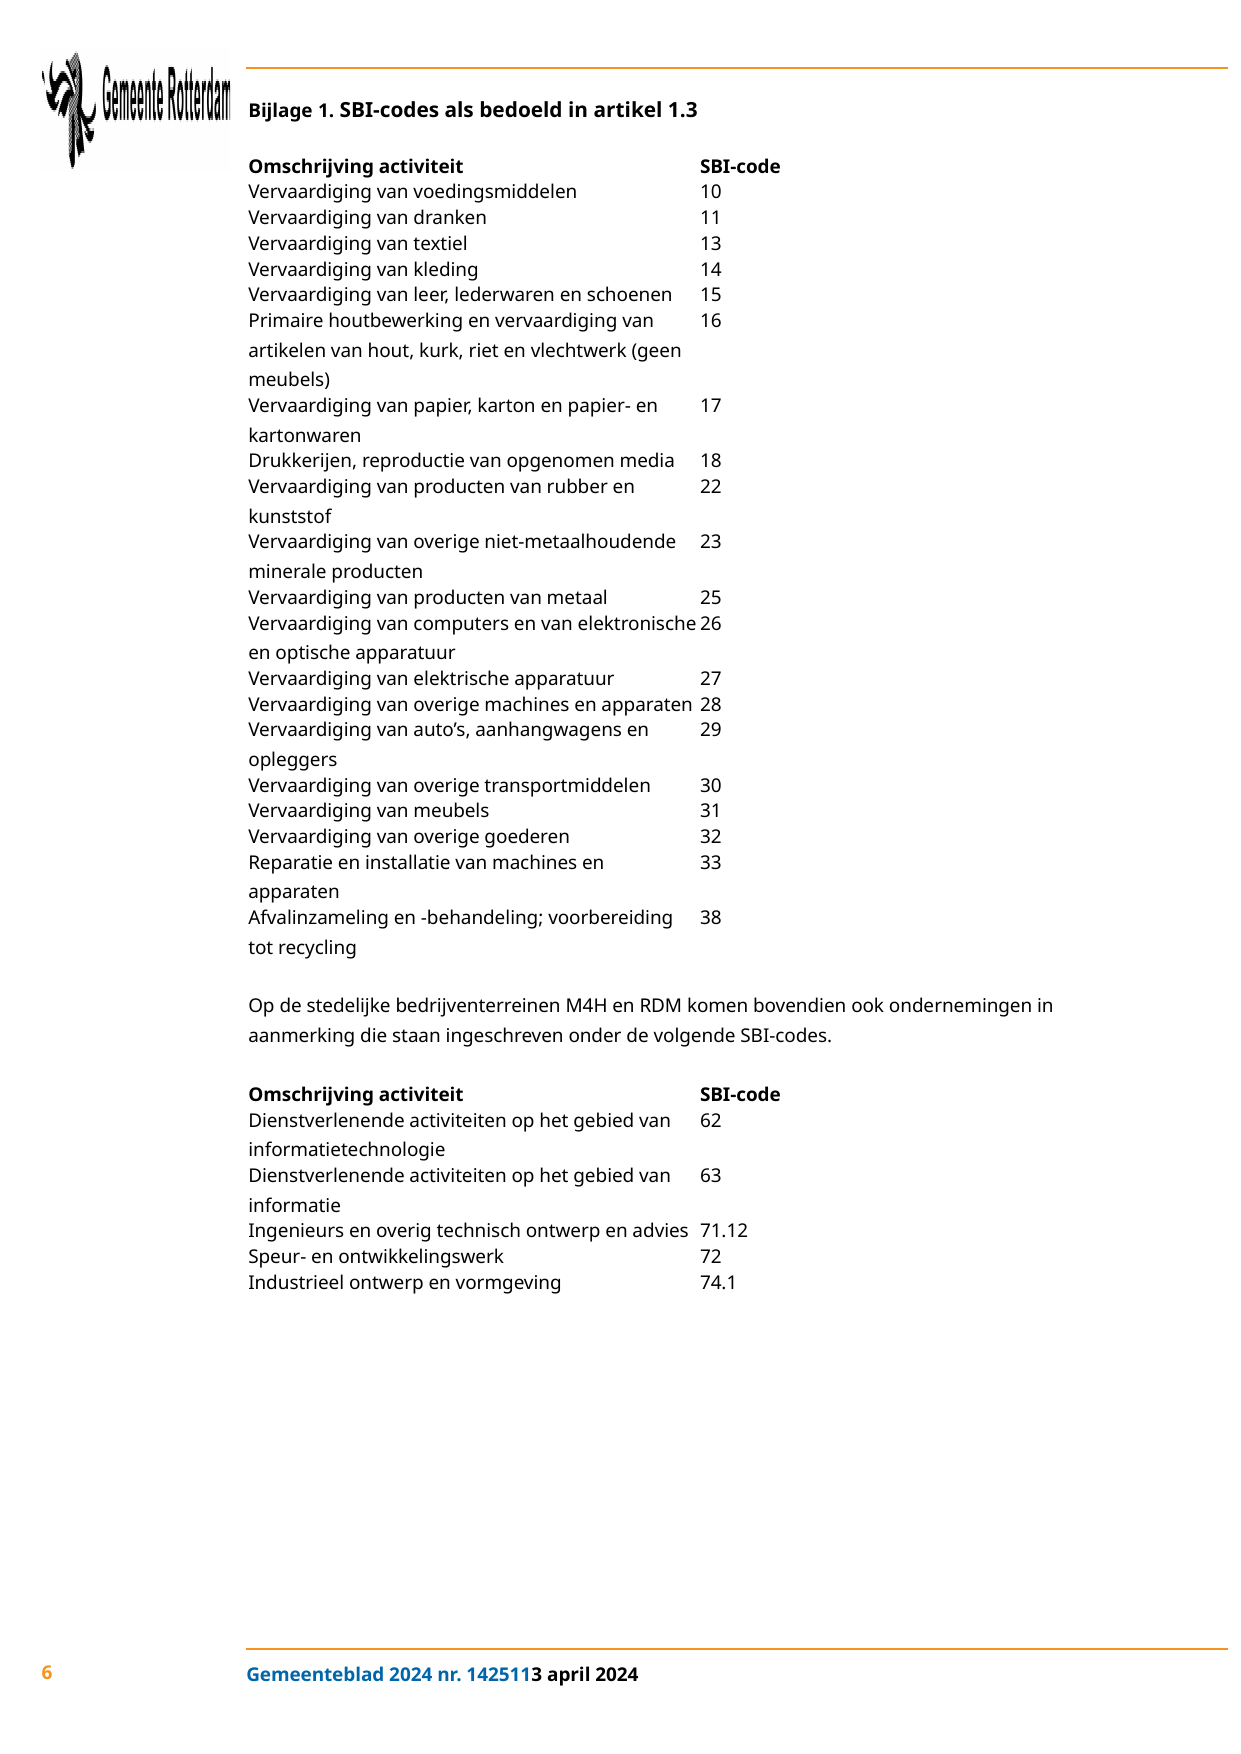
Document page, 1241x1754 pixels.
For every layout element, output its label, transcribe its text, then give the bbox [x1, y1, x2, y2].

table_header SBI-code [700, 1081, 1152, 1107]
table_cell Vervaardiging van dranken [248, 205, 700, 230]
table_cell Dienstverlenende activiteiten op het gebied van informatie [248, 1162, 700, 1218]
table_cell Vervaardiging van elektrische apparatuur [248, 665, 700, 691]
table_cell Drukkerijen, reproductie van opgenomen media [248, 448, 700, 473]
table_cell Vervaardiging van producten van rubber en kunststof [248, 473, 700, 529]
table_cell Vervaardiging van leer, lederwaren en schoenen [248, 282, 700, 307]
table_cell 74.1 [700, 1269, 1152, 1295]
table_cell Vervaardiging van producten van metaal [248, 584, 700, 610]
table_cell Afvalinzameling en -behandeling; voorbereiding tot recycling [248, 904, 700, 959]
table_cell 71.12 [700, 1218, 1152, 1243]
table_cell 30 [700, 772, 1152, 797]
table_cell 22 [700, 473, 1152, 529]
table_cell Primaire houtbewerking en vervaardiging van artikelen van hout, kurk, riet en vlechtwerk (geen meubels) [248, 308, 700, 392]
table_cell 38 [700, 904, 1152, 959]
table_cell 15 [700, 282, 1152, 307]
table_cell 14 [700, 256, 1152, 282]
table_cell Ingenieurs en overig technisch ontwerp en advies [248, 1218, 700, 1243]
table_cell 18 [700, 448, 1152, 473]
table_cell 26 [700, 610, 1152, 665]
table_cell Vervaardiging van textiel [248, 230, 700, 256]
table_cell 10 [700, 179, 1152, 204]
table_cell Vervaardiging van computers en van elektronische en optische apparatuur [248, 610, 700, 665]
table_header Omschrijving activiteit [248, 1081, 700, 1107]
picture [41, 47, 231, 172]
table_cell 25 [700, 584, 1152, 610]
table_header SBI-code [700, 153, 1152, 179]
table_cell 32 [700, 823, 1152, 849]
table_cell 63 [700, 1162, 1152, 1218]
table_cell 16 [700, 308, 1152, 392]
table_cell Vervaardiging van auto’s, aanhangwagens en opleggers [248, 716, 700, 772]
table_cell Vervaardiging van overige machines en apparaten [248, 691, 700, 716]
table_header Omschrijving activiteit [248, 153, 700, 179]
table_cell Vervaardiging van meubels [248, 798, 700, 823]
table_cell 11 [700, 205, 1152, 230]
table_cell Vervaardiging van overige transportmiddelen [248, 772, 700, 797]
table_cell Speur- en ontwikkelingswerk [248, 1243, 700, 1269]
table_cell Vervaardiging van voedingsmiddelen [248, 179, 700, 204]
table_cell 27 [700, 665, 1152, 691]
table_cell Vervaardiging van overige goederen [248, 823, 700, 849]
table_cell 17 [700, 392, 1152, 448]
text Op de stedelijke bedrijventerreinen M4H en RDM komen bovendien ook ondernemingen in aanmerking die staan ingeschreven onder de volgende SBI-codes. [248, 992, 1152, 1048]
table_cell Vervaardiging van overige niet-metaalhoudende minerale producten [248, 529, 700, 584]
table_cell 29 [700, 716, 1152, 772]
table_cell Reparatie en installatie van machines en apparaten [248, 849, 700, 904]
table_cell 28 [700, 691, 1152, 716]
text Bijlage 1. SBI-codes als bedoeld in artikel 1.3 [248, 95, 1152, 123]
table_cell 33 [700, 849, 1152, 904]
table_cell Industrieel ontwerp en vormgeving [248, 1269, 700, 1295]
table_cell Dienstverlenende activiteiten op het gebied van informatietechnologie [248, 1107, 700, 1162]
table_cell 13 [700, 230, 1152, 256]
table_cell 62 [700, 1107, 1152, 1162]
table_cell Vervaardiging van papier, karton en papier- en kartonwaren [248, 392, 700, 448]
table_cell 23 [700, 529, 1152, 584]
table_cell 31 [700, 798, 1152, 823]
table_cell Vervaardiging van kleding [248, 256, 700, 282]
table_cell 72 [700, 1243, 1152, 1269]
